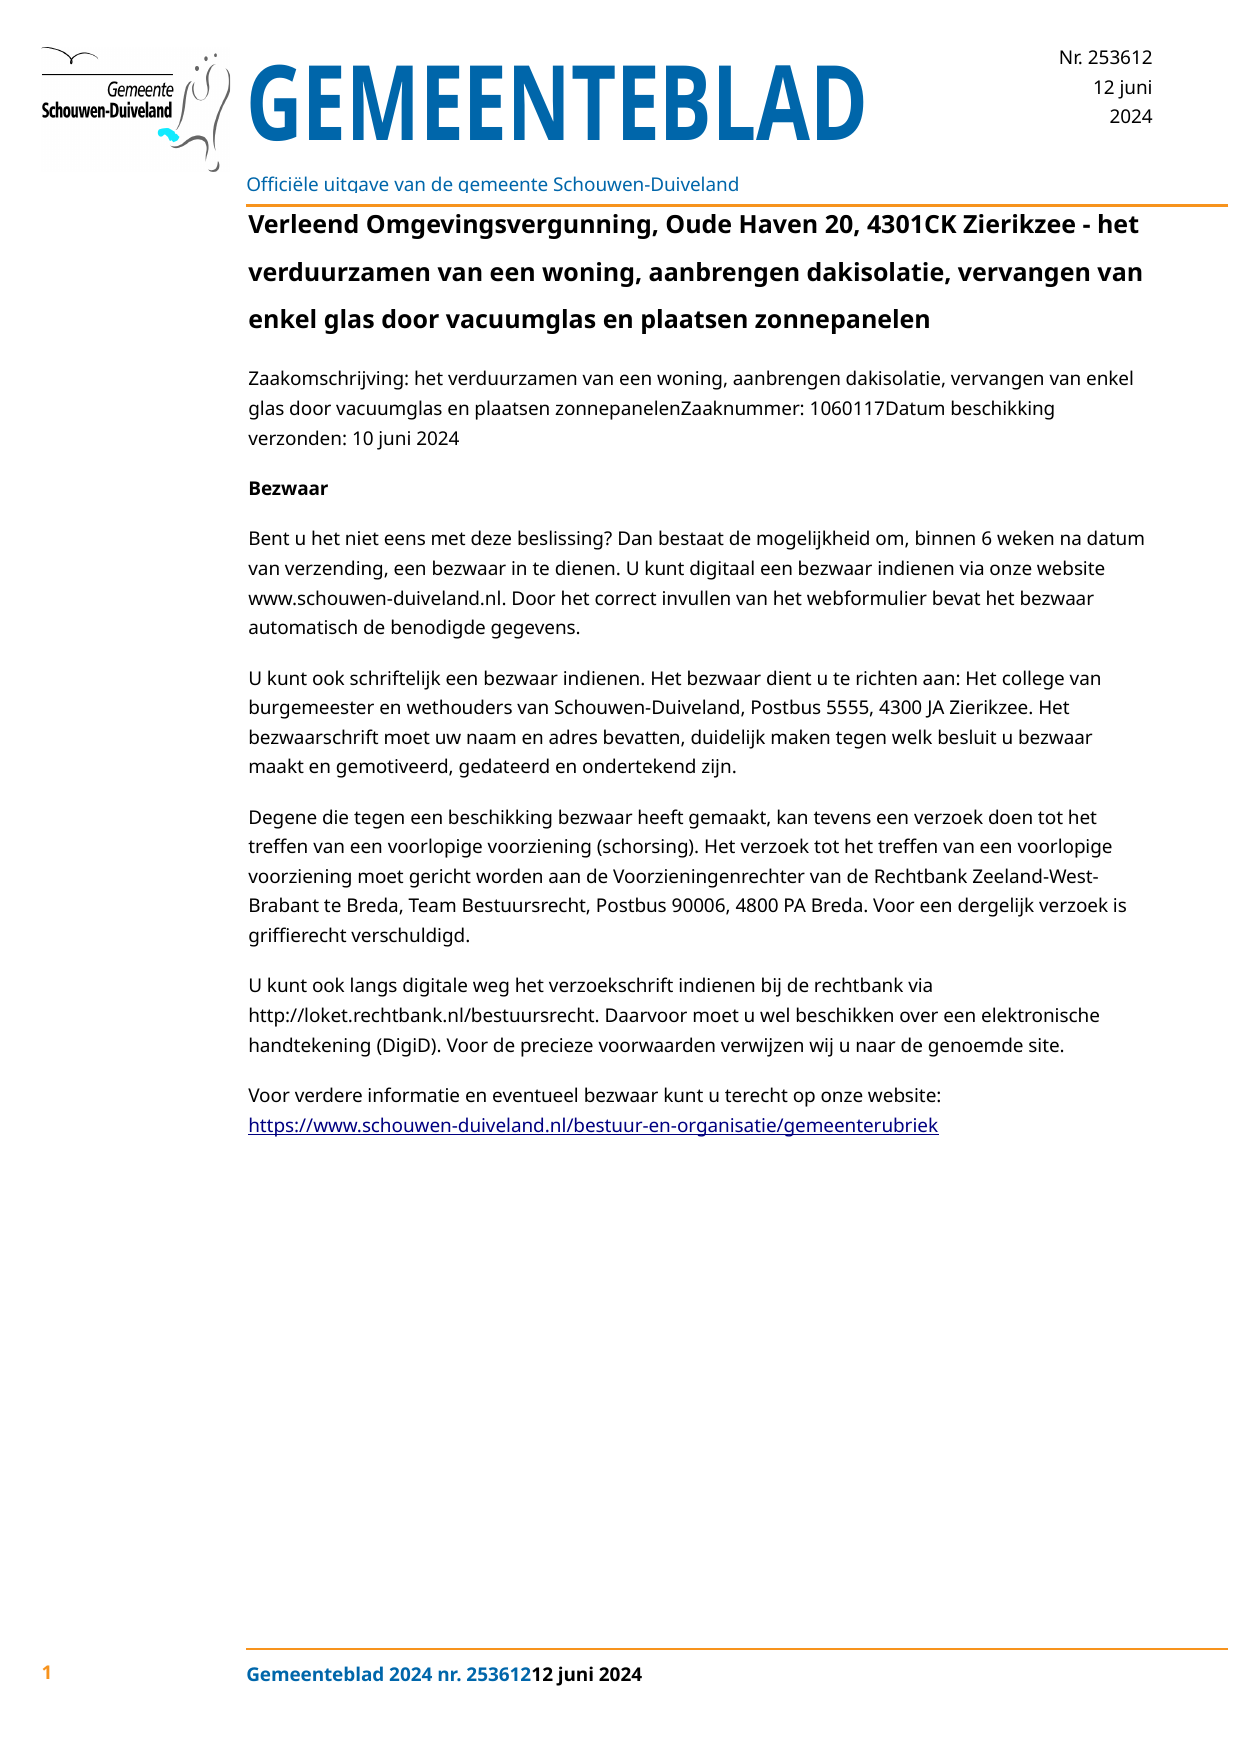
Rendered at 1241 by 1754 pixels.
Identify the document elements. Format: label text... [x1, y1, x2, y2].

text U kunt ook schriftelijk een bezwaar indienen. Het bezwaar dient u te richten aan: Het college van burgemeester en wethouders van Schouwen-Duiveland, Postbus 5555, 4300 JA Zierikzee. Het bezwaarschrift moet uw naam en adres bevatten, duidelijk maken tegen welk besluit u bezwaar maakt en gemotiveerd, gedateerd en ondertekend zijn. [248, 665, 1152, 779]
text Verleend Omgevingsvergunning, Oude Haven 20, 4301CK Zierikzee - het verduurzamen van een woning, aanbrengen dakisolatie, vervangen van enkel glas door vacuumglas en plaatsen zonnepanelen [248, 207, 1152, 336]
picture [41, 47, 231, 172]
text Degene die tegen een beschikking bezwaar heeft gemaakt, kan tevens een verzoek doen tot het treffen van een voorlopige voorziening (schorsing). Het verzoek tot het treffen van een voorlopige voorziening moet gericht worden aan de Voorzieningenrechter van de Rechtbank Zeeland-West-Brabant te Breda, Team Bestuursrecht, Postbus 90006, 4800 PA Breda. Voor een dergelijk verzoek is griffierecht verschuldigd. [248, 804, 1152, 948]
text Bent u het niet eens met deze beslissing? Dan bestaat de mogelijkheid om, binnen 6 weken na datum van verzending, een bezwaar in te dienen. U kunt digitaal een bezwaar indienen via onze website www.schouwen-duiveland.nl. Door het correct invullen van het webformulier bevat het bezwaar automatisch de benodigde gegevens. [248, 526, 1152, 640]
text Zaakomschrijving: het verduurzamen van een woning, aanbrengen dakisolatie, vervangen van enkel glas door vacuumglas en plaatsen zonnepanelenZaaknummer: 1060117Datum beschikking verzonden: 10 juni 2024 [248, 366, 1152, 450]
text U kunt ook langs digitale weg het verzoekschrift indienen bij de rechtbank via http://loket.rechtbank.nl/bestuursrecht. Daarvoor moet u wel beschikken over een elektronische handtekening (DigiD). Voor de precieze voorwaarden verwijzen wij u naar de genoemde site. [248, 973, 1152, 1057]
text Bezwaar [248, 475, 1152, 501]
text Voor verdere informatie en eventueel bezwaar kunt u terecht op onze website: https://www.schouwen-duiveland.nl/bestuur-en-organisatie/gemeenterubriek [248, 1082, 1152, 1137]
